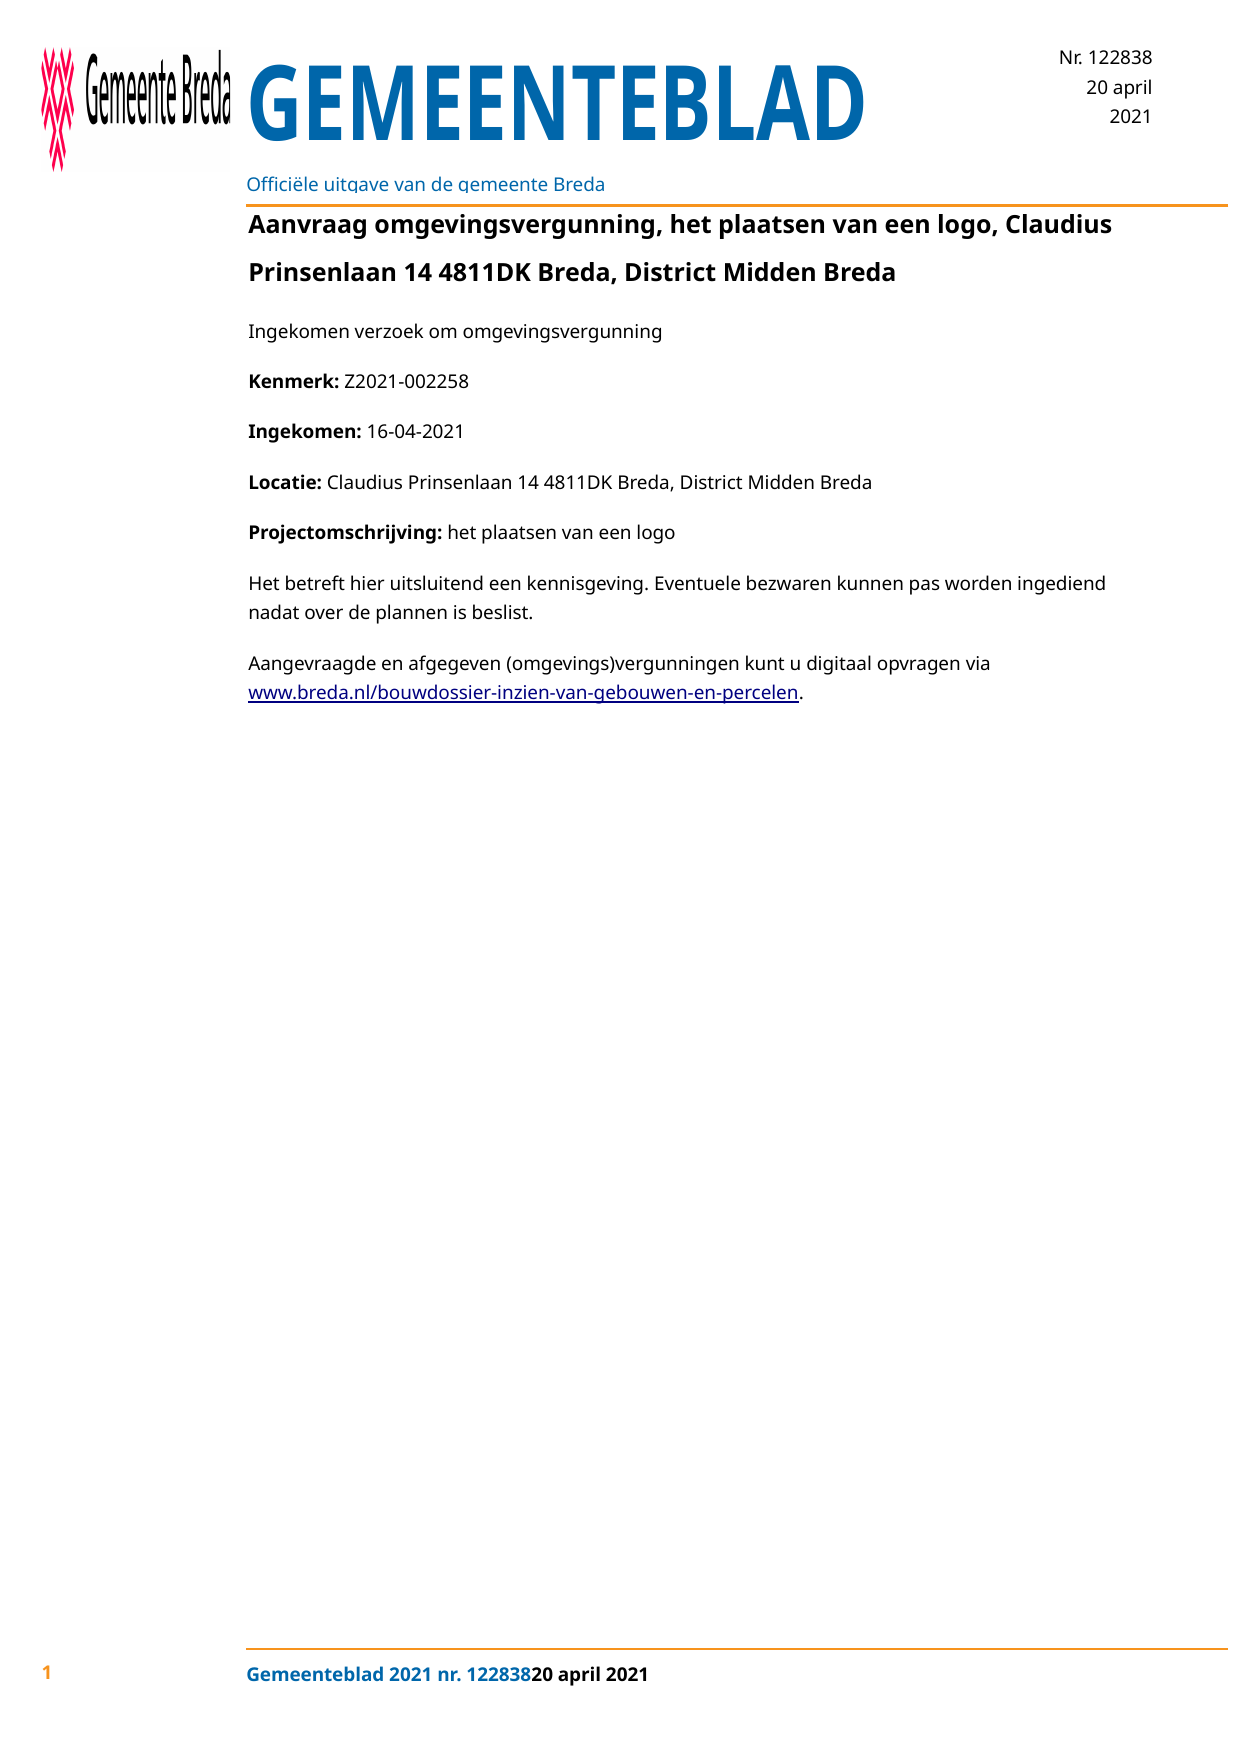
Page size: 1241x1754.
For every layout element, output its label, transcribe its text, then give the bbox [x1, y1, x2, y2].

text Kenmerk: Z2021-002258 [248, 368, 1152, 394]
text Ingekomen verzoek om omgevingsvergunning [248, 318, 1152, 344]
text Locatie: Claudius Prinsenlaan 14 4811DK Breda, District Midden Breda [248, 469, 1152, 495]
text Het betreft hier uitsluitend een kennisgeving. Eventuele bezwaren kunnen pas worden ingediend nadat over de plannen is beslist. [248, 570, 1152, 625]
picture [41, 47, 231, 172]
text Projectomschrijving: het plaatsen van een logo [248, 519, 1152, 545]
text Aangevraagde en afgegeven (omgevings)vergunningen kunt u digitaal opvragen via www.breda.nl/bouwdossier-inzien-van-gebouwen-en-percelen. [248, 650, 1152, 705]
text Ingekomen: 16-04-2021 [248, 419, 1152, 444]
text Aanvraag omgevingsvergunning, het plaatsen van een logo, Claudius Prinsenlaan 14 4811DK Breda, District Midden Breda [248, 207, 1152, 288]
